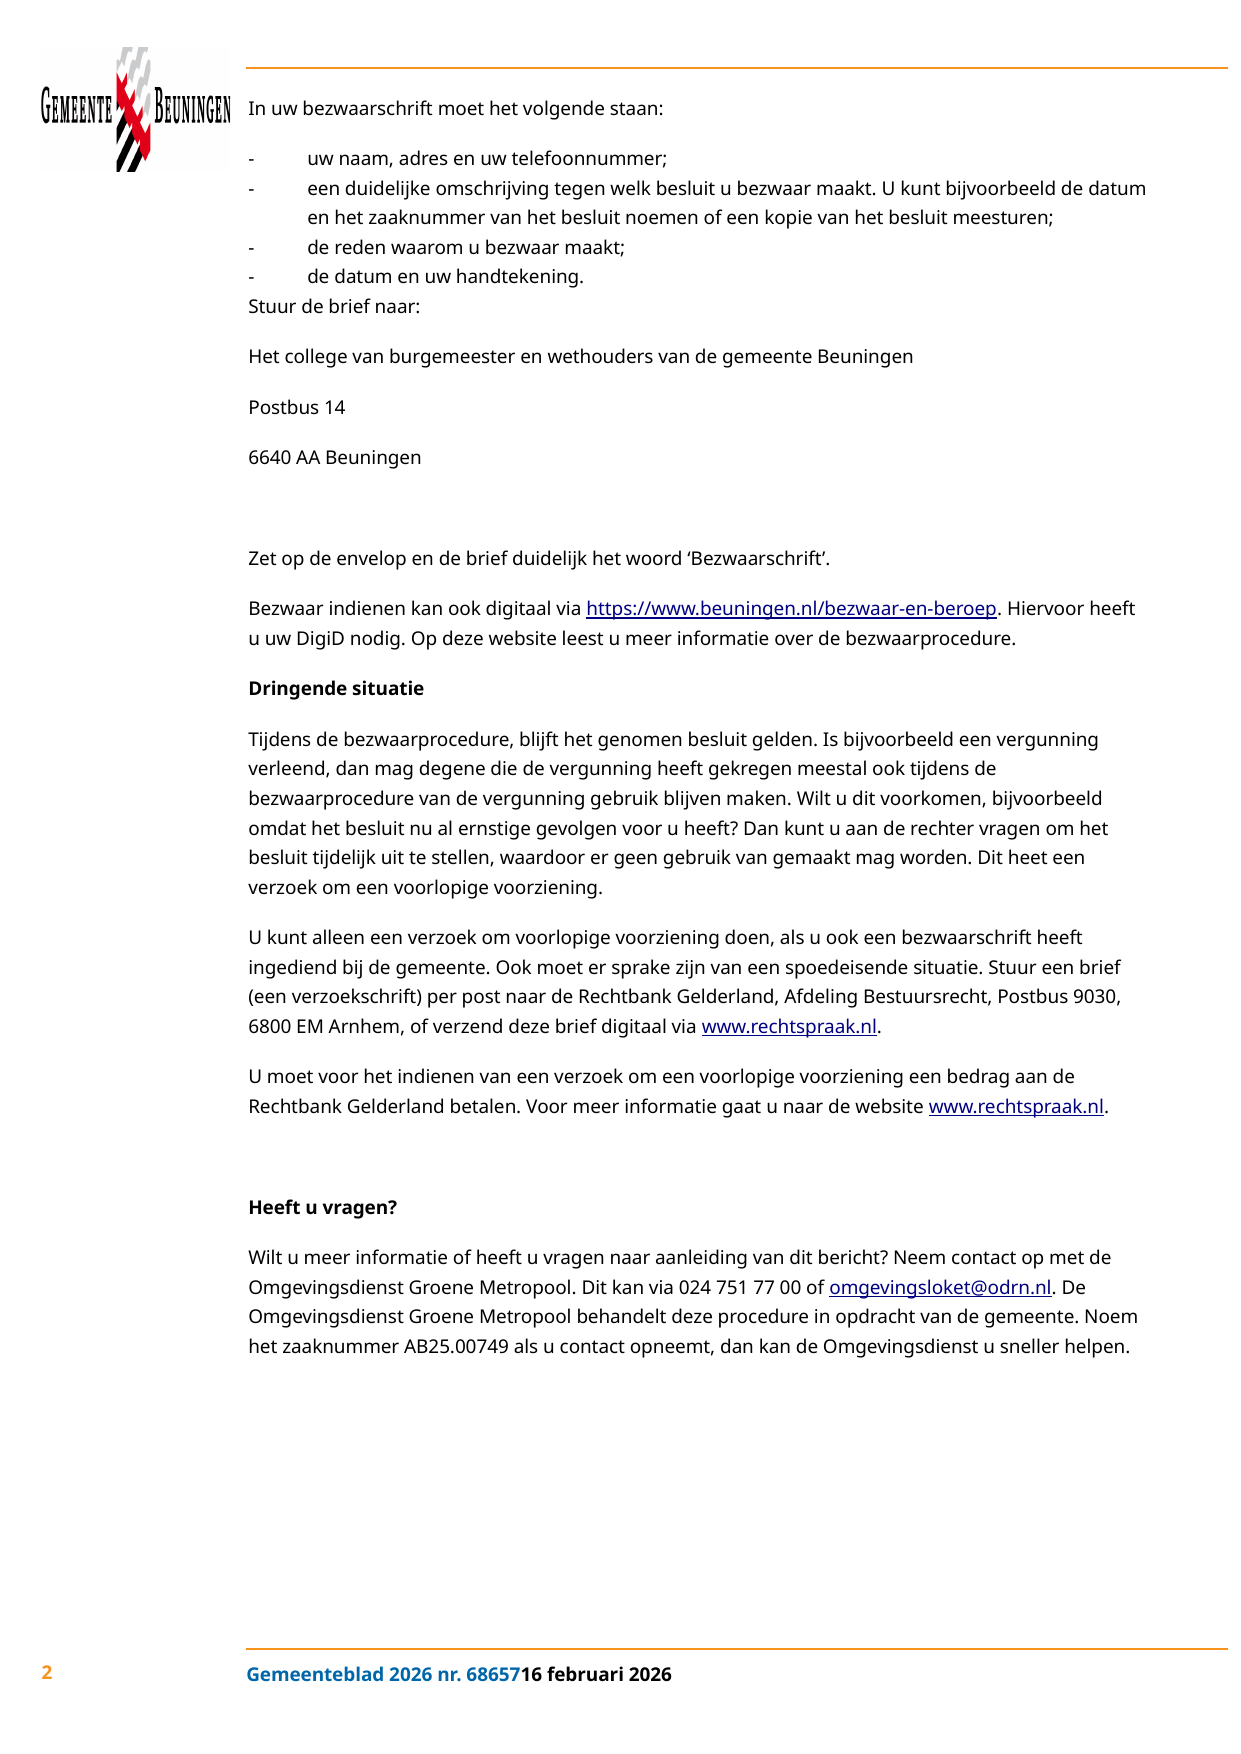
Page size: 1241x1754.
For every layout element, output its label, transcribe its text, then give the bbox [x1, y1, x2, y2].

text 6640 AA Beuningen [248, 444, 1152, 470]
list de reden waarom u bezwaar maakt; [248, 234, 1152, 260]
text Het college van burgemeester en wethouders van de gemeente Beuningen [248, 343, 1152, 369]
text U moet voor het indienen van een verzoek om een voorlopige voorziening een bedrag aan de Rechtbank Gelderland betalen. Voor meer informatie gaat u naar de website www.rechtspraak.nl. [248, 1063, 1152, 1119]
text Bezwaar indienen kan ook digitaal via https://www.beuningen.nl/bezwaar-en-beroep. Hiervoor heeft u uw DigiD nodig. Op deze website leest u meer informatie over de bezwaarprocedure. [248, 596, 1152, 651]
list een duidelijke omschrijving tegen welk besluit u bezwaar maakt. U kunt bijvoorbeeld de datum en het zaaknummer van het besluit noemen of een kopie van het besluit meesturen; [248, 175, 1152, 230]
text Tijdens de bezwaarprocedure, blijft het genomen besluit gelden. Is bijvoorbeeld een vergunning verleend, dan mag degene die de vergunning heeft gekregen meestal ook tijdens de bezwaarprocedure van de vergunning gebruik blijven maken. Wilt u dit voorkomen, bijvoorbeeld omdat het besluit nu al ernstige gevolgen voor u heeft? Dan kunt u aan de rechter vragen om het besluit tijdelijk uit te stellen, waardoor er geen gebruik van gemaakt mag worden. Dit heet een verzoek om een voorlopige voorziening. [248, 726, 1152, 900]
text Dringende situatie [248, 676, 1152, 701]
text Wilt u meer informatie of heeft u vragen naar aanleiding van dit bericht? Neem contact op met de Omgevingsdienst Groene Metropool. Dit kan via 024 751 77 00 of omgevingsloket@odrn.nl. De Omgevingsdienst Groene Metropool behandelt deze procedure in opdracht van de gemeente. Noem het zaaknummer AB25.00749 als u contact opneemt, dan kan de Omgevingsdienst u sneller helpen. [248, 1244, 1152, 1359]
list de datum en uw handtekening. [248, 263, 1152, 289]
text Stuur de brief naar: [248, 293, 1152, 319]
text In uw bezwaarschrift moet het volgende staan: [248, 95, 1152, 121]
list uw naam, adres en uw telefoonnummer; [248, 145, 1152, 171]
text Postbus 14 [248, 394, 1152, 420]
text Heeft u vragen? [248, 1194, 1152, 1220]
text Zet op de envelop en de brief duidelijk het woord ‘Bezwaarschrift’. [248, 545, 1152, 571]
text U kunt alleen een verzoek om voorlopige voorziening doen, als u ook een bezwaarschrift heeft ingediend bij de gemeente. Ook moet er sprake zijn van een spoedeisende situatie. Stuur een brief (een verzoekschrift) per post naar de Rechtbank Gelderland, Afdeling Bestuursrecht, Postbus 9030, 6800 EM Arnhem, of verzend deze brief digitaal via www.rechtspraak.nl. [248, 924, 1152, 1039]
picture [41, 47, 231, 172]
